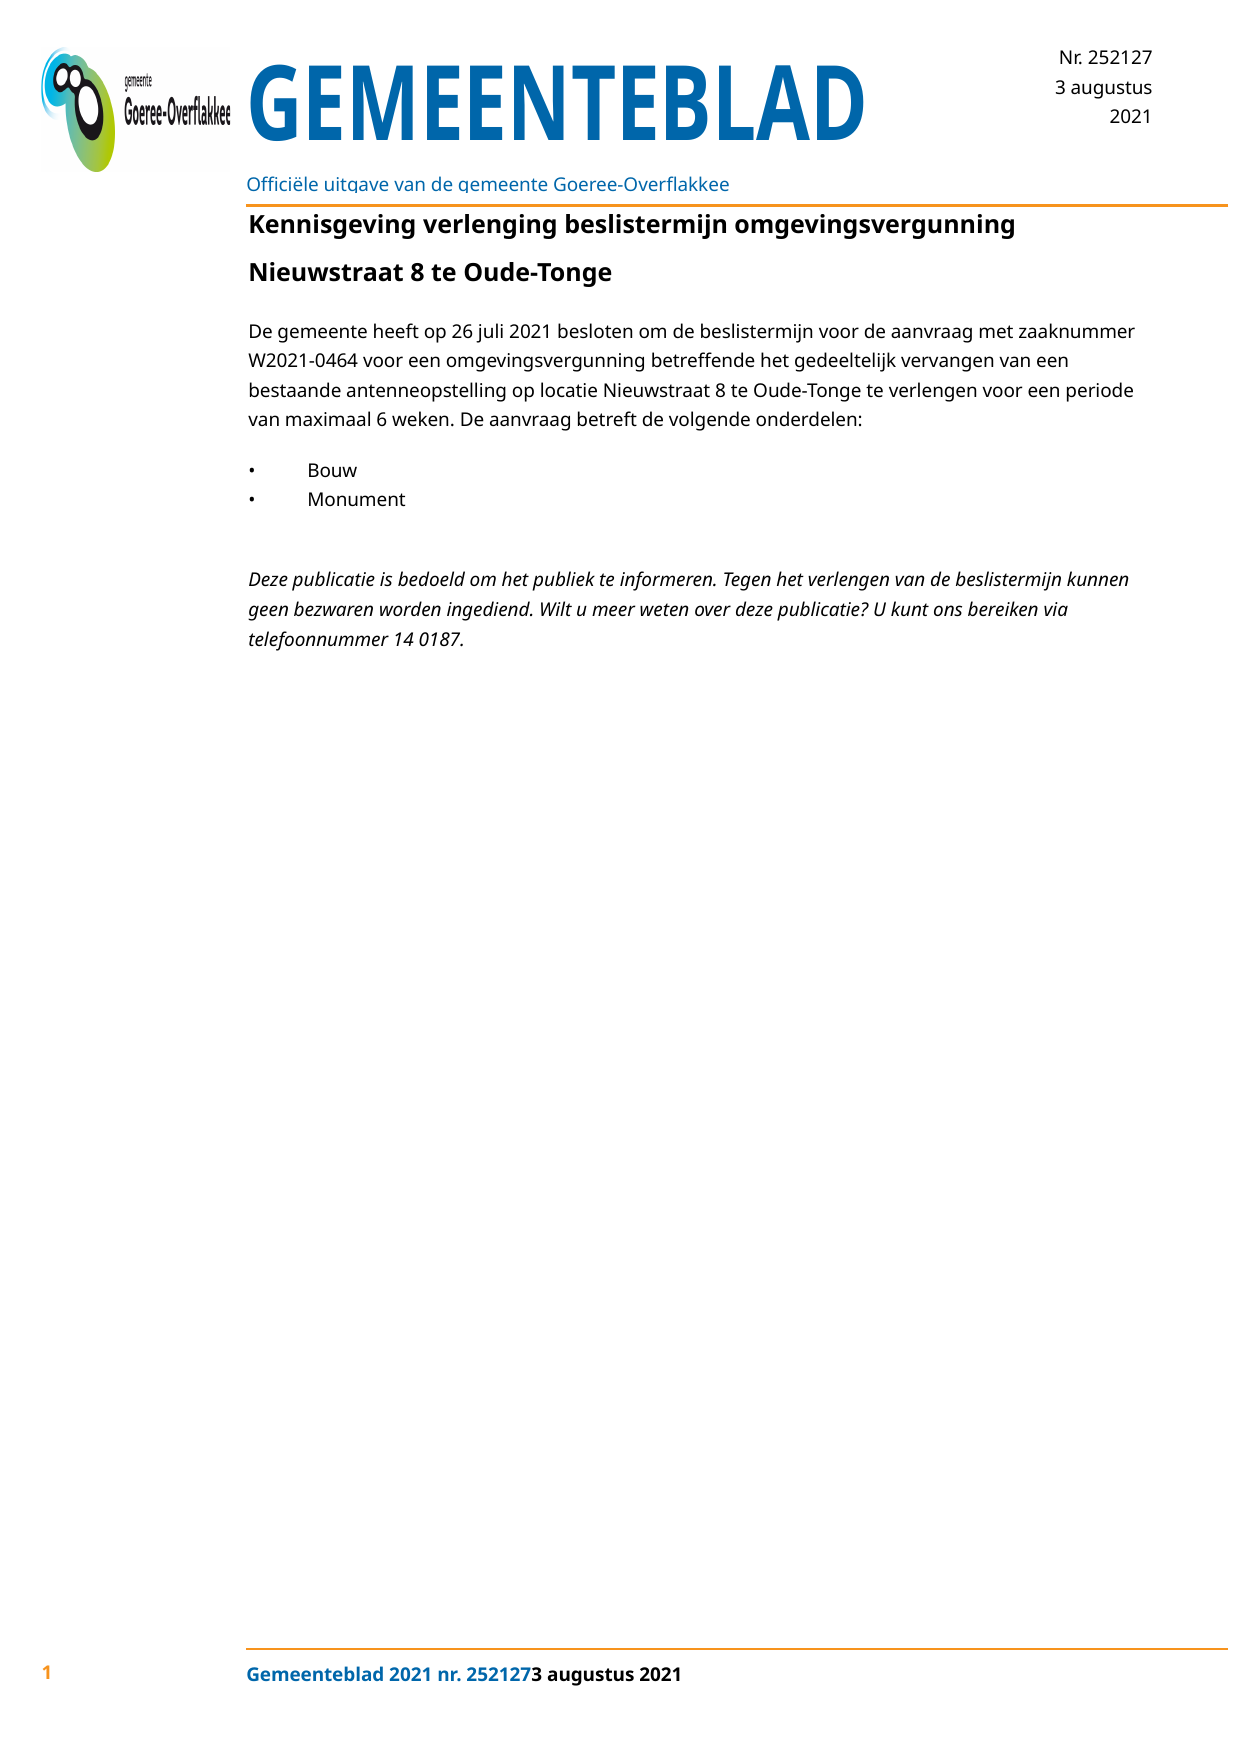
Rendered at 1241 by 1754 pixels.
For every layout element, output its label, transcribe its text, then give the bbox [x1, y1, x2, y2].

text Deze publicatie is bedoeld om het publiek te informeren. Tegen het verlengen van de beslistermijn kunnen geen bezwaren worden ingediend. Wilt u meer weten over deze publicatie? U kunt ons bereiken via telefoonnummer 14 0187. [248, 567, 1152, 652]
list Bouw [248, 457, 1152, 483]
picture [41, 47, 231, 172]
text Kennisgeving verlenging beslistermijn omgevingsvergunning Nieuwstraat 8 te Oude-Tonge [248, 207, 1152, 288]
text De gemeente heeft op 26 juli 2021 besloten om de beslistermijn voor de aanvraag met zaaknummer W2021-0464 voor een omgevingsvergunning betreffende het gedeeltelijk vervangen van een bestaande antenneopstelling op locatie Nieuwstraat 8 te Oude-Tonge te verlengen voor een periode van maximaal 6 weken. De aanvraag betreft de volgende onderdelen: [248, 318, 1152, 432]
list Monument [248, 487, 1152, 512]
